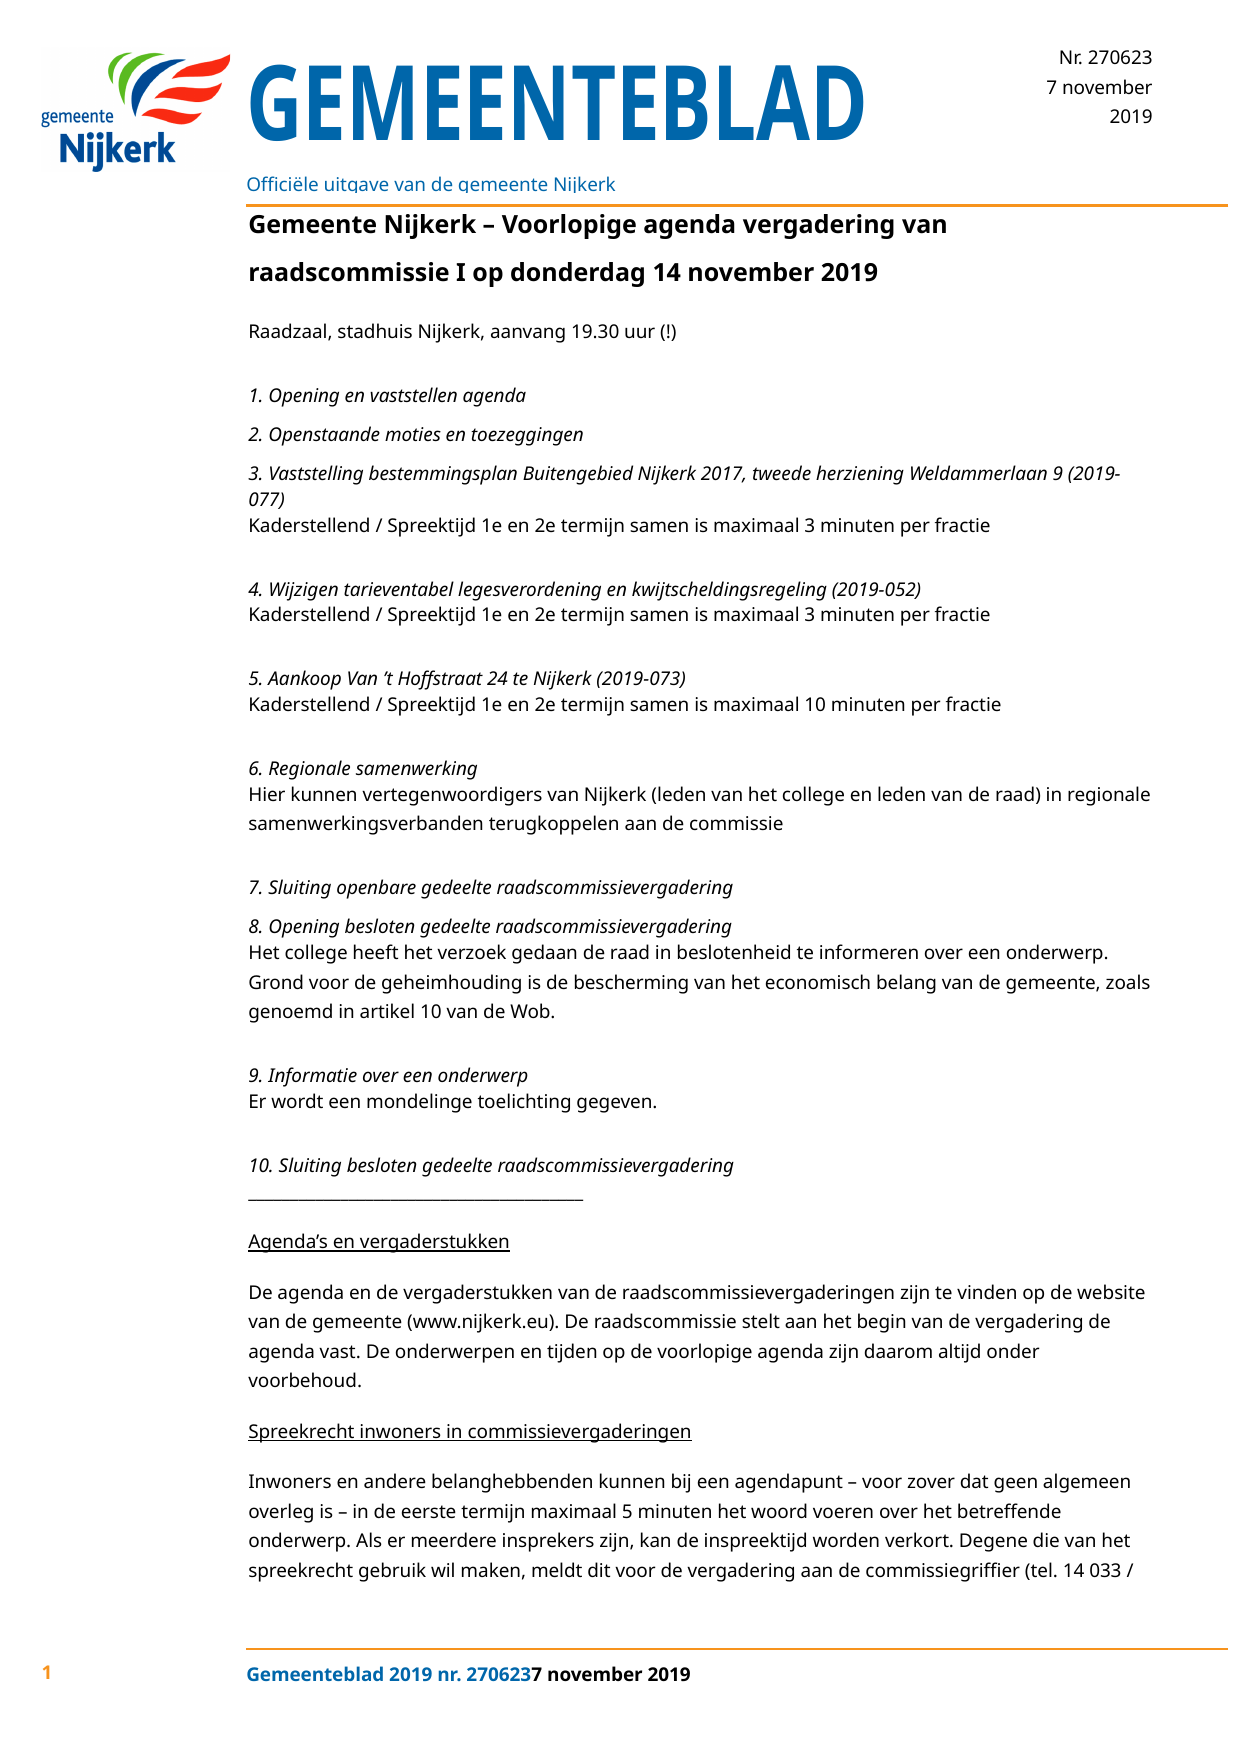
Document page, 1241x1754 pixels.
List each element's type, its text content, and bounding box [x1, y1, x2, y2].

text 9. Informatie over een onderwerp [248, 1063, 1152, 1088]
text De agenda en de vergaderstukken van de raadscommissievergaderingen zijn te vinden op de website van de gemeente (www.nijkerk.eu). De raadscommissie stelt aan het begin van de vergadering de agenda vast. De onderwerpen en tijden op de voorlopige agenda zijn daarom altijd onder voorbehoud. [248, 1279, 1152, 1393]
text 5. Aankoop Van ’t Hoffstraat 24 te Nijkerk (2019-073) [248, 666, 1152, 691]
text Hier kunnen vertegenwoordigers van Nijkerk (leden van het college en leden van de raad) in regionale samenwerkingsverbanden terugkoppelen aan de commissie [248, 781, 1152, 836]
text 1. Opening en vaststellen agenda [248, 382, 1152, 408]
text 4. Wijzigen tarieventabel legesverordening en kwijtscheldingsregeling (2019-052) [248, 576, 1152, 602]
text Spreekrecht inwoners in commissievergaderingen [248, 1418, 1152, 1444]
text Inwoners en andere belanghebbenden kunnen bij een agendapunt – voor zover dat geen algemeen overleg is – in de eerste termijn maximaal 5 minuten het woord voeren over het betreffende onderwerp. Als er meerdere insprekers zijn, kan de inspreektijd worden verkort. Degene die van het spreekrecht gebruik wil maken, meldt dit voor de vergadering aan de commissiegriffier (tel. 14 033 / [248, 1468, 1152, 1583]
text Kaderstellend / Spreektijd 1e en 2e termijn samen is maximaal 3 minuten per fractie [248, 602, 1152, 627]
text 8. Opening besloten gedeelte raadscommissievergadering [248, 914, 1152, 939]
text 3. Vaststelling bestemmingsplan Buitengebied Nijkerk 2017, tweede herziening Weldammerlaan 9 (2019-077) [248, 460, 1152, 512]
text Kaderstellend / Spreektijd 1e en 2e termijn samen is maximaal 10 minuten per fractie [248, 691, 1152, 717]
text ________________________________________ [248, 1178, 1152, 1204]
text Raadzaal, stadhuis Nijkerk, aanvang 19.30 uur (!) [248, 318, 1152, 344]
text Agenda’s en vergaderstukken [248, 1228, 1152, 1254]
text Kaderstellend / Spreektijd 1e en 2e termijn samen is maximaal 3 minuten per fractie [248, 512, 1152, 538]
picture [41, 47, 231, 172]
text 2. Openstaande moties en toezeggingen [248, 421, 1152, 447]
text Er wordt een mondelinge toelichting gegeven. [248, 1088, 1152, 1114]
text Gemeente Nijkerk – Voorlopige agenda vergadering van raadscommissie I op donderdag 14 november 2019 [248, 207, 1152, 288]
text 7. Sluiting openbare gedeelte raadscommissievergadering [248, 874, 1152, 900]
text Het college heeft het verzoek gedaan de raad in beslotenheid te informeren over een onderwerp. Grond voor de geheimhouding is de bescherming van het economisch belang van de gemeente, zoals genoemd in artikel 10 van de Wob. [248, 939, 1152, 1024]
text 6. Regionale samenwerking [248, 755, 1152, 781]
text 10. Sluiting besloten gedeelte raadscommissievergadering [248, 1152, 1152, 1178]
